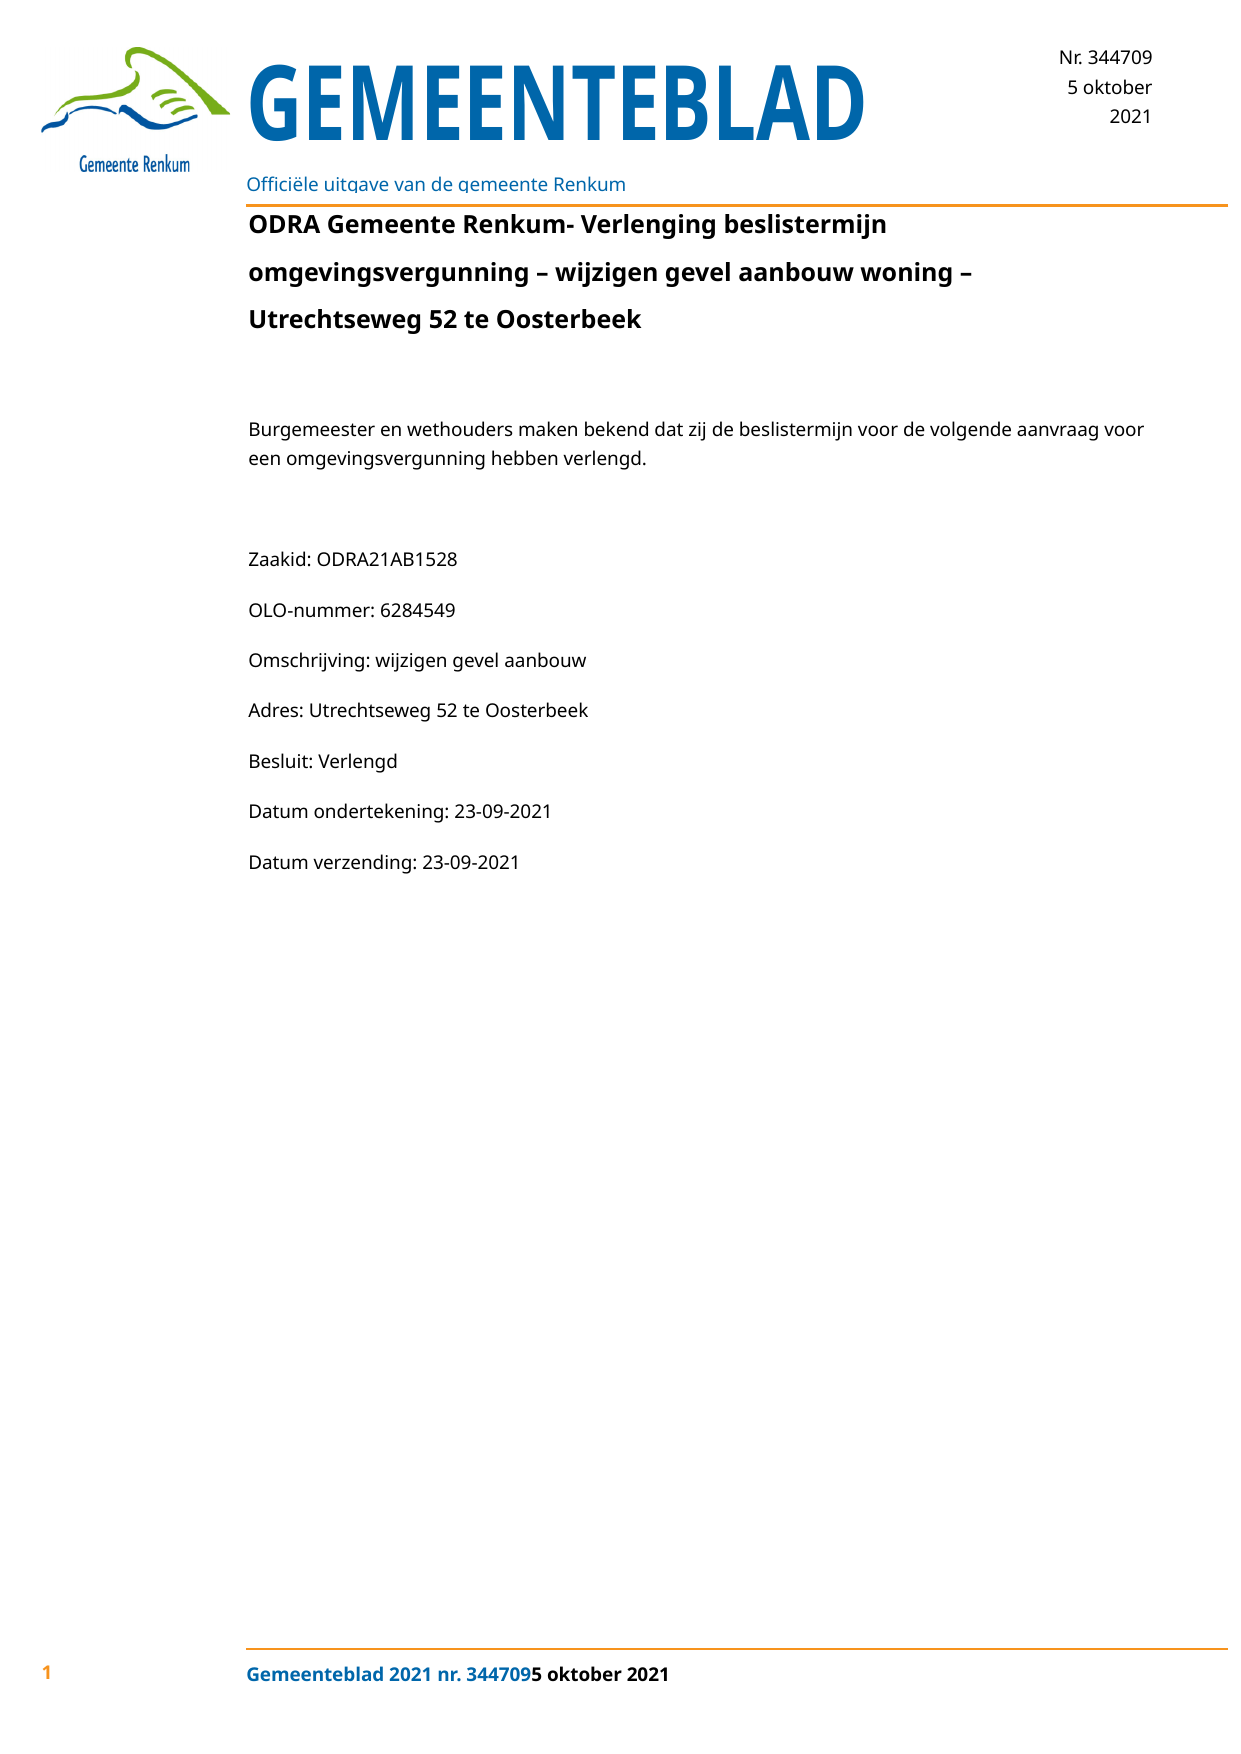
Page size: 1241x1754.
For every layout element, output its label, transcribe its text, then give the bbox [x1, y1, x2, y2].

picture [41, 47, 231, 172]
text Burgemeester en wethouders maken bekend dat zij de beslistermijn voor de volgende aanvraag voor een omgevingsvergunning hebben verlengd. [248, 416, 1152, 471]
text ODRA Gemeente Renkum- Verlenging beslistermijn omgevingsvergunning – wijzigen gevel aanbouw woning – Utrechtseweg 52 te Oosterbeek [248, 207, 1152, 336]
text Datum ondertekening: 23-09-2021 [248, 798, 1152, 824]
text Omschrijving: wijzigen gevel aanbouw [248, 647, 1152, 673]
text Datum verzending: 23-09-2021 [248, 849, 1152, 874]
text Adres: Utrechtseweg 52 te Oosterbeek [248, 698, 1152, 723]
text OLO-nummer: 6284549 [248, 597, 1152, 622]
text Besluit: Verlengd [248, 748, 1152, 774]
text Zaakid: ODRA21AB1528 [248, 546, 1152, 572]
